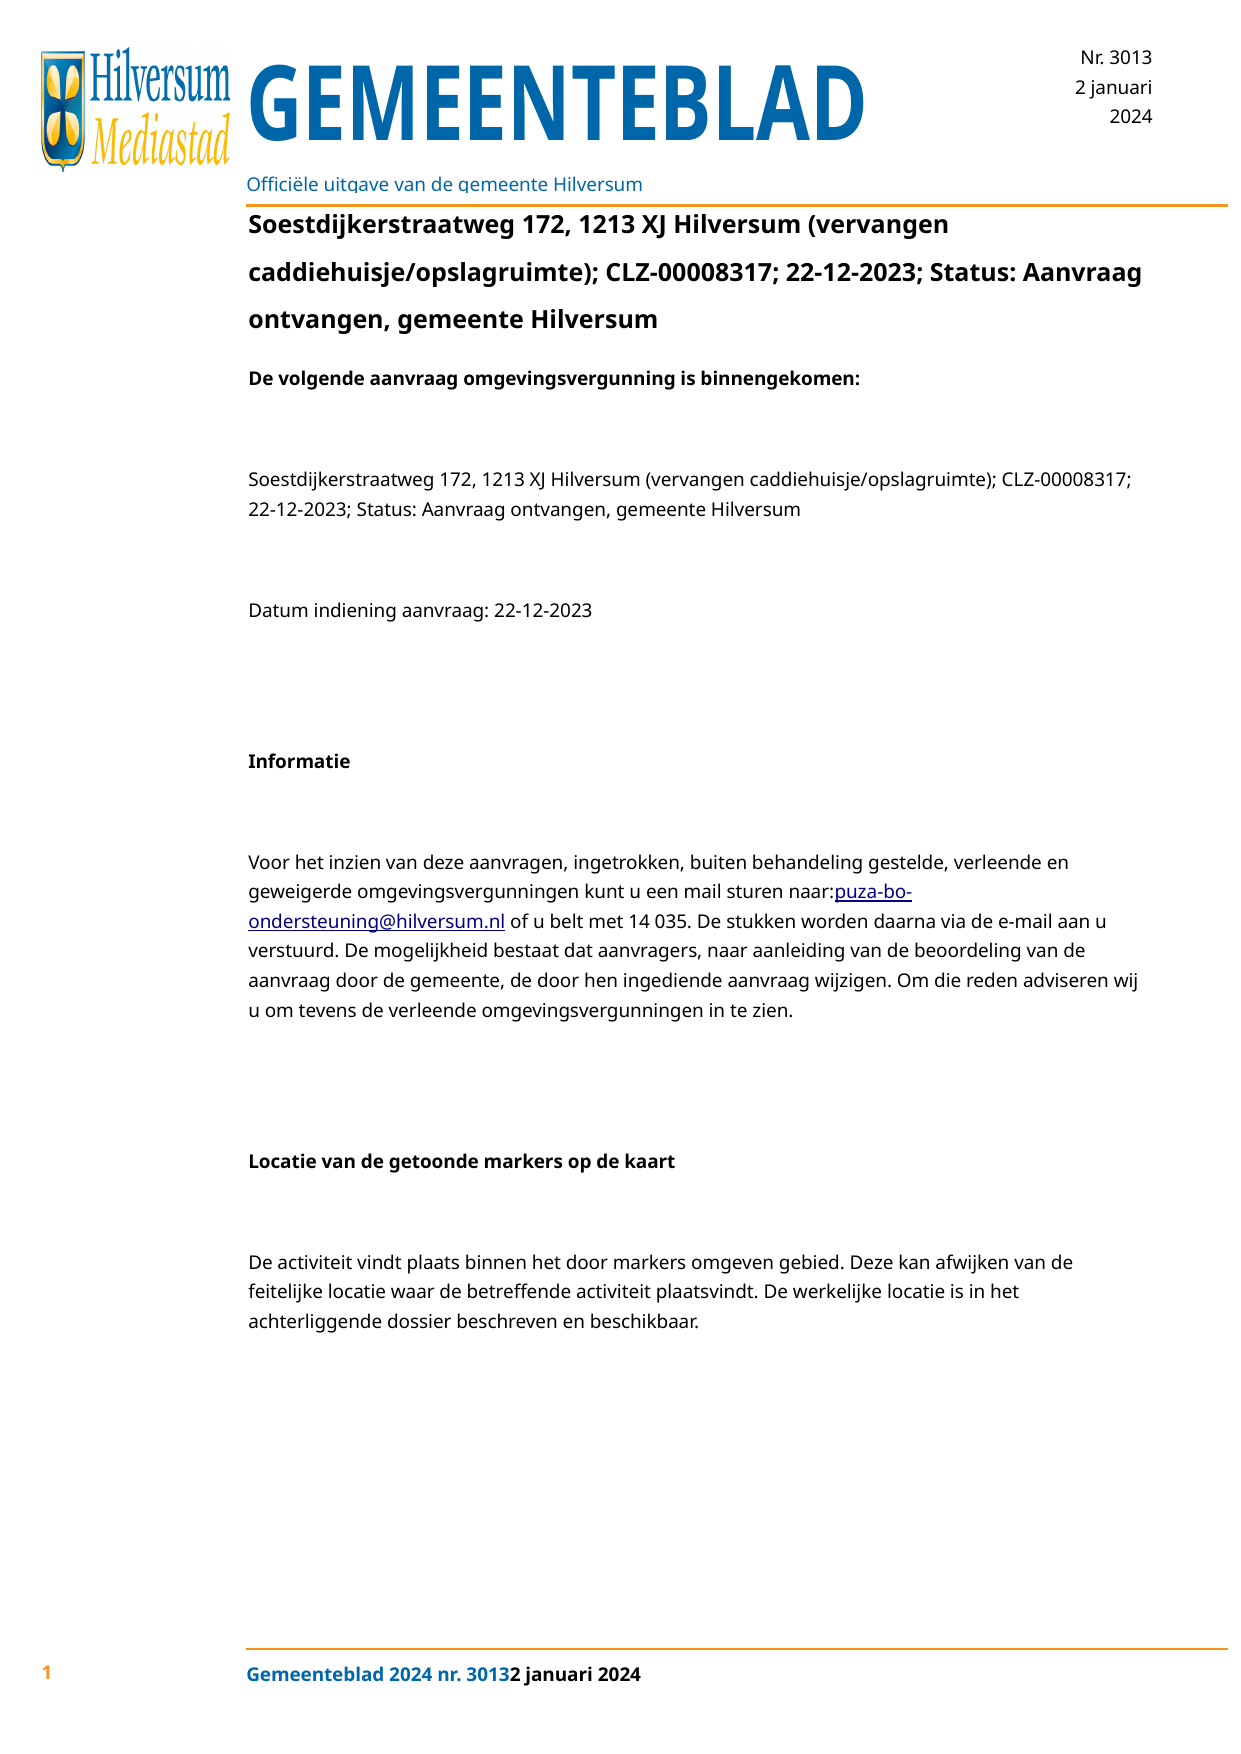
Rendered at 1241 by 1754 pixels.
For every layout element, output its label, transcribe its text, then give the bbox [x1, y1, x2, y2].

text Soestdijkerstraatweg 172, 1213 XJ Hilversum (vervangen caddiehuisje/opslagruimte); CLZ-00008317; 22-12-2023; Status: Aanvraag ontvangen, gemeente Hilversum [248, 466, 1152, 522]
text De volgende aanvraag omgevingsvergunning is binnengekomen: [248, 366, 1152, 391]
picture [41, 47, 231, 172]
text Locatie van de getoonde markers op de kaart [248, 1148, 1152, 1174]
text Voor het inzien van deze aanvragen, ingetrokken, buiten behandeling gestelde, verleende en geweigerde omgevingsvergunningen kunt u een mail sturen naar:puza-bo-ondersteuning@hilversum.nl of u belt met 14 035. De stukken worden daarna via de e-mail aan u verstuurd. De mogelijkheid bestaat dat aanvragers, naar aanleiding van de beoordeling van de aanvraag door de gemeente, de door hen ingediende aanvraag wijzigen. Om die reden adviseren wij u om tevens de verleende omgevingsvergunningen in te zien. [248, 849, 1152, 1022]
text Informatie [248, 748, 1152, 774]
text De activiteit vindt plaats binnen het door markers omgeven gebied. Deze kan afwijken van de feitelijke locatie waar de betreffende activiteit plaatsvindt. De werkelijke locatie is in het achterliggende dossier beschreven en beschikbaar. [248, 1249, 1152, 1334]
text Soestdijkerstraatweg 172, 1213 XJ Hilversum (vervangen caddiehuisje/opslagruimte); CLZ-00008317; 22-12-2023; Status: Aanvraag ontvangen, gemeente Hilversum [248, 207, 1152, 336]
text Datum indiening aanvraag: 22-12-2023 [248, 597, 1152, 622]
